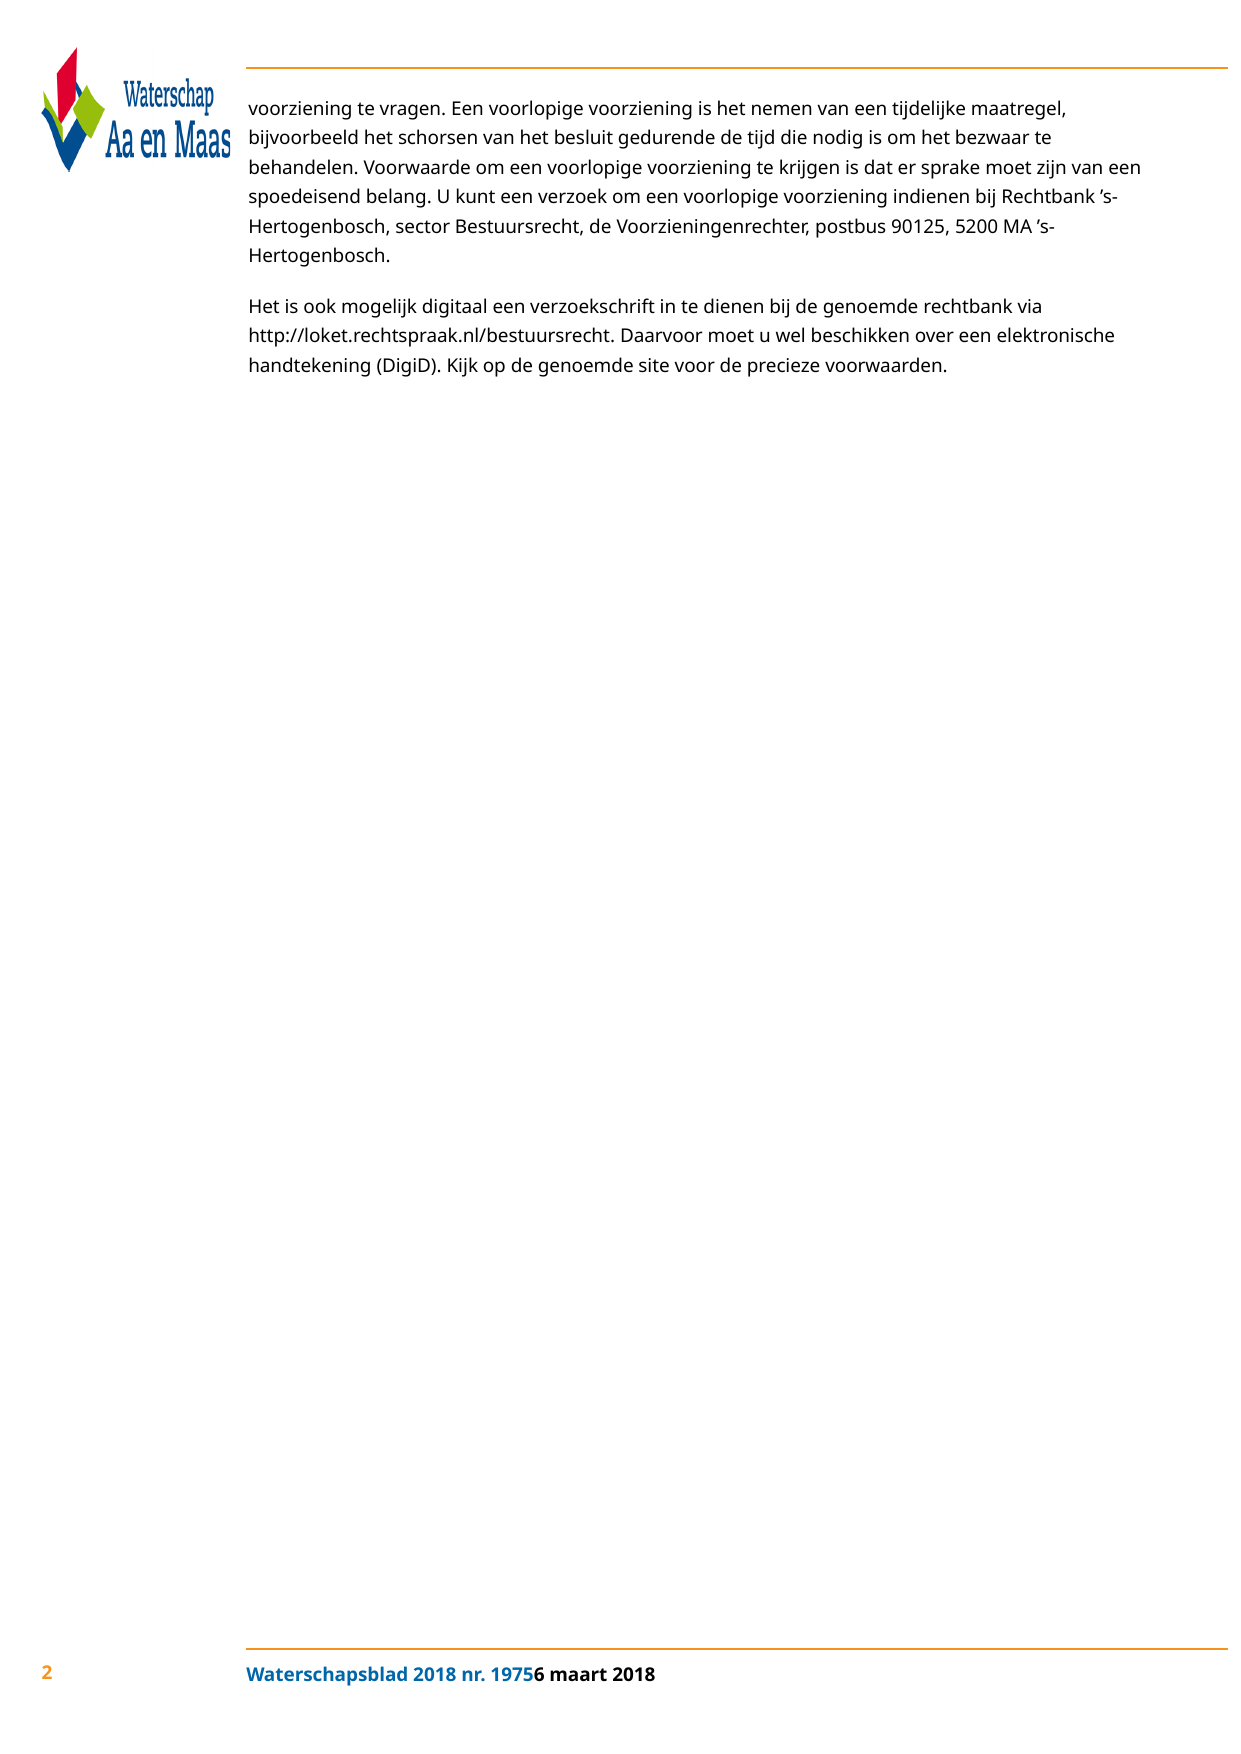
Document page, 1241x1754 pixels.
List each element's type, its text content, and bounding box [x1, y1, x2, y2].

text Het is ook mogelijk digitaal een verzoekschrift in te dienen bij de genoemde rechtbank via http://loket.rechtspraak.nl/bestuursrecht. Daarvoor moet u wel beschikken over een elektronische handtekening (DigiD). Kijk op de genoemde site voor de precieze voorwaarden. [248, 293, 1152, 378]
text voorziening te vragen. Een voorlopige voorziening is het nemen van een tijdelijke maatregel, bijvoorbeeld het schorsen van het besluit gedurende de tijd die nodig is om het bezwaar te behandelen. Voorwaarde om een voorlopige voorziening te krijgen is dat er sprake moet zijn van een spoedeisend belang. U kunt een verzoek om een voorlopige voorziening indienen bij Rechtbank ’s-Hertogenbosch, sector Bestuursrecht, de Voorzieningenrechter, postbus 90125, 5200 MA ’s-Hertogenbosch. [248, 95, 1152, 268]
picture [41, 47, 231, 172]
